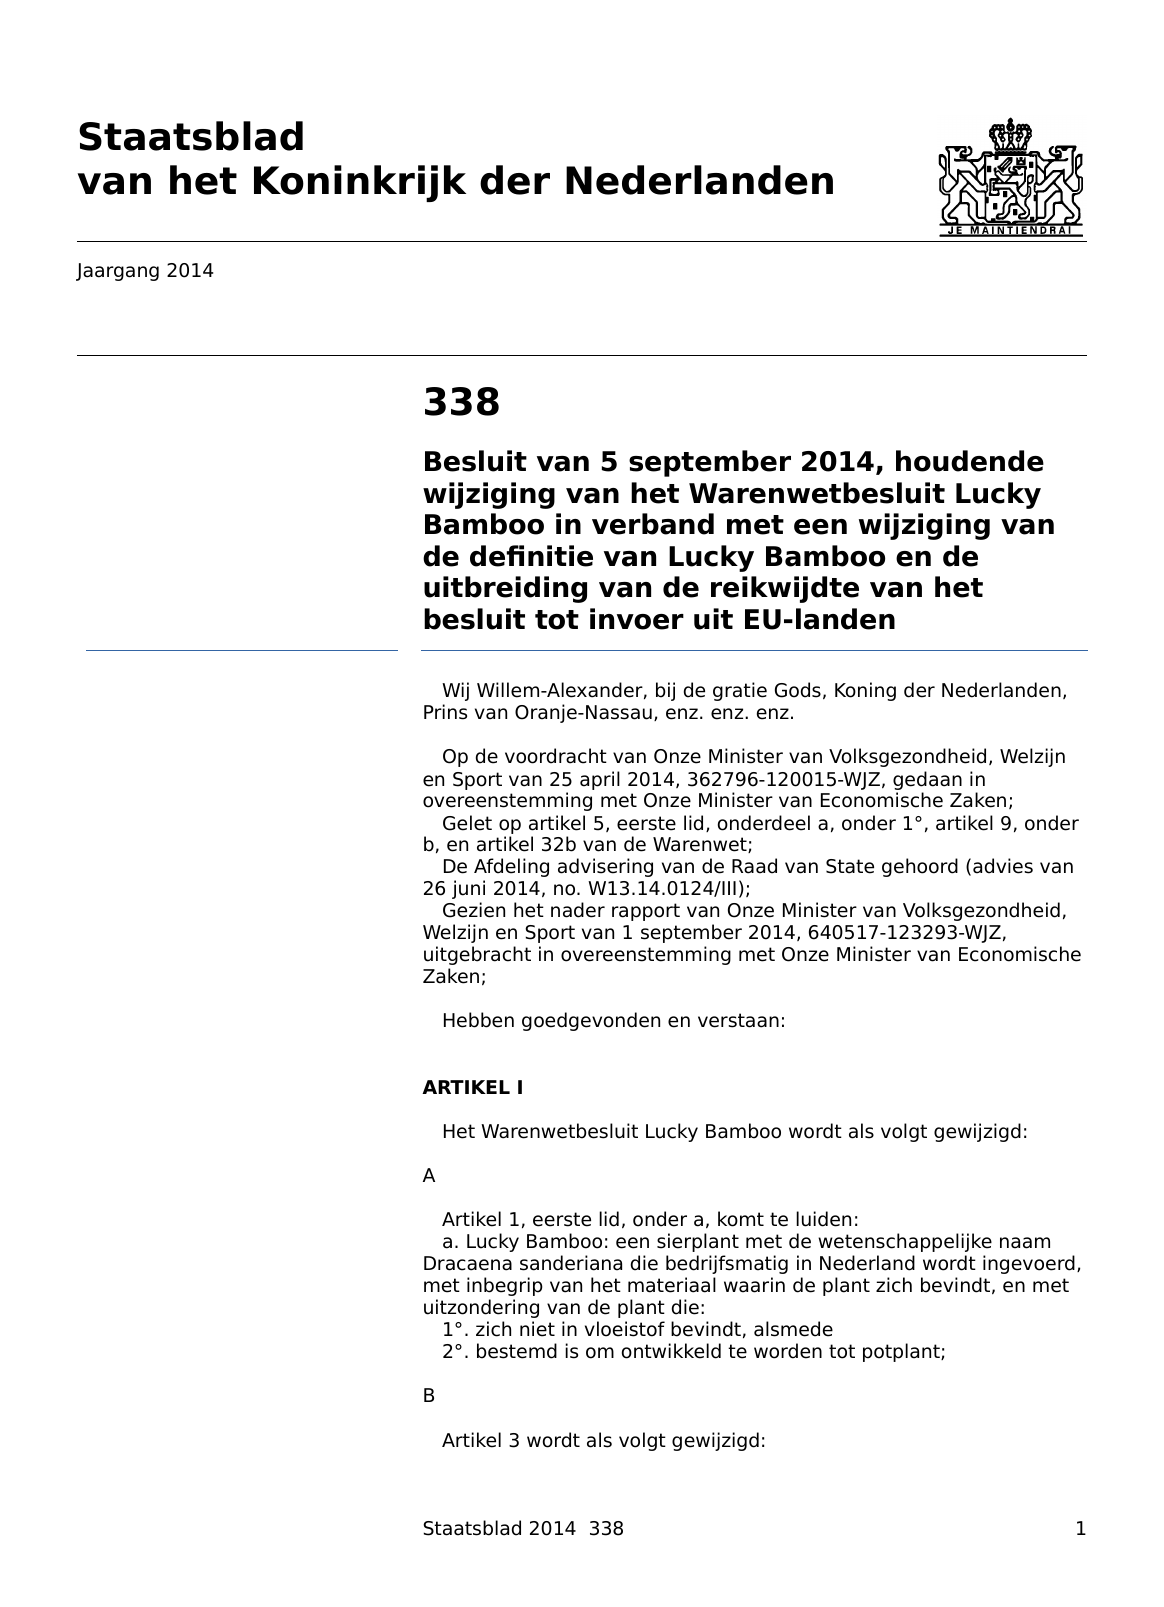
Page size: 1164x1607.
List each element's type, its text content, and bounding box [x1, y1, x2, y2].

text a. Lucky Bamboo: een sierplant met de wetenschappelijke naam Dracaena sanderiana die bedrijfsmatig in Nederland wordt ingevoerd, met inbegrip van het materiaal waarin de plant zich bevindt, en met uitzondering van de plant die: [422, 1231, 1087, 1319]
text Het Warenwetbesluit Lucky Bamboo wordt als volgt gewijzigd: [422, 1121, 1087, 1143]
subtitle ARTIKEL I [422, 1077, 1087, 1099]
text De Afdeling advisering van de Raad van State gehoord (advies van 26 juni 2014, no. W13.14.0124/III); [422, 856, 1087, 900]
text Gezien het nader rapport van Onze Minister van Volksgezondheid, Welzijn en Sport van 1 september 2014, 640517-123293-WJZ, uitgebracht in overeenstemming met Onze Minister van Economische Zaken; [422, 900, 1087, 988]
text Artikel 1, eerste lid, onder a, komt te luiden: [422, 1209, 1087, 1231]
text 1°. zich niet in vloeistof bevindt, alsmede [422, 1319, 1087, 1341]
table_cell Jaargang 2014 [77, 242, 1087, 355]
text Hebben goedgevonden en verstaan: [422, 1010, 1087, 1032]
subtitle 338 [422, 381, 1087, 424]
text Gelet op artikel 5, eerste lid, onderdeel a, onder 1°, artikel 9, onder b, en artikel 32b van de Warenwet; [422, 812, 1087, 856]
text Wij Willem-Alexander, bij de gratie Gods, Koning der Nederlanden, Prins van Oranje-Nassau, enz. enz. enz. [422, 680, 1087, 724]
table_header Staatsblad van het Koninkrijk der Nederlanden [77, 100, 886, 241]
picture [936, 115, 1087, 240]
text Besluit van 5 september 2014, houdende wijziging van het Warenwetbesluit Lucky Bamboo in verband met een wijziging van de definitie van Lucky Bamboo en de uitbreiding van de reikwijdte van het besluit tot invoer uit EU-landen [422, 447, 1087, 636]
text Op de voordracht van Onze Minister van Volksgezondheid, Welzijn en Sport van 25 april 2014, 362796-120015-WJZ, gedaan in overeenstemming met Onze Minister van Economische Zaken; [422, 746, 1087, 812]
text A [422, 1165, 1087, 1187]
text B [422, 1385, 1087, 1407]
table_header [886, 100, 1087, 241]
text 2°. bestemd is om ontwikkeld te worden tot potplant; [422, 1341, 1087, 1363]
text Artikel 3 wordt als volgt gewijzigd: [422, 1429, 1087, 1451]
